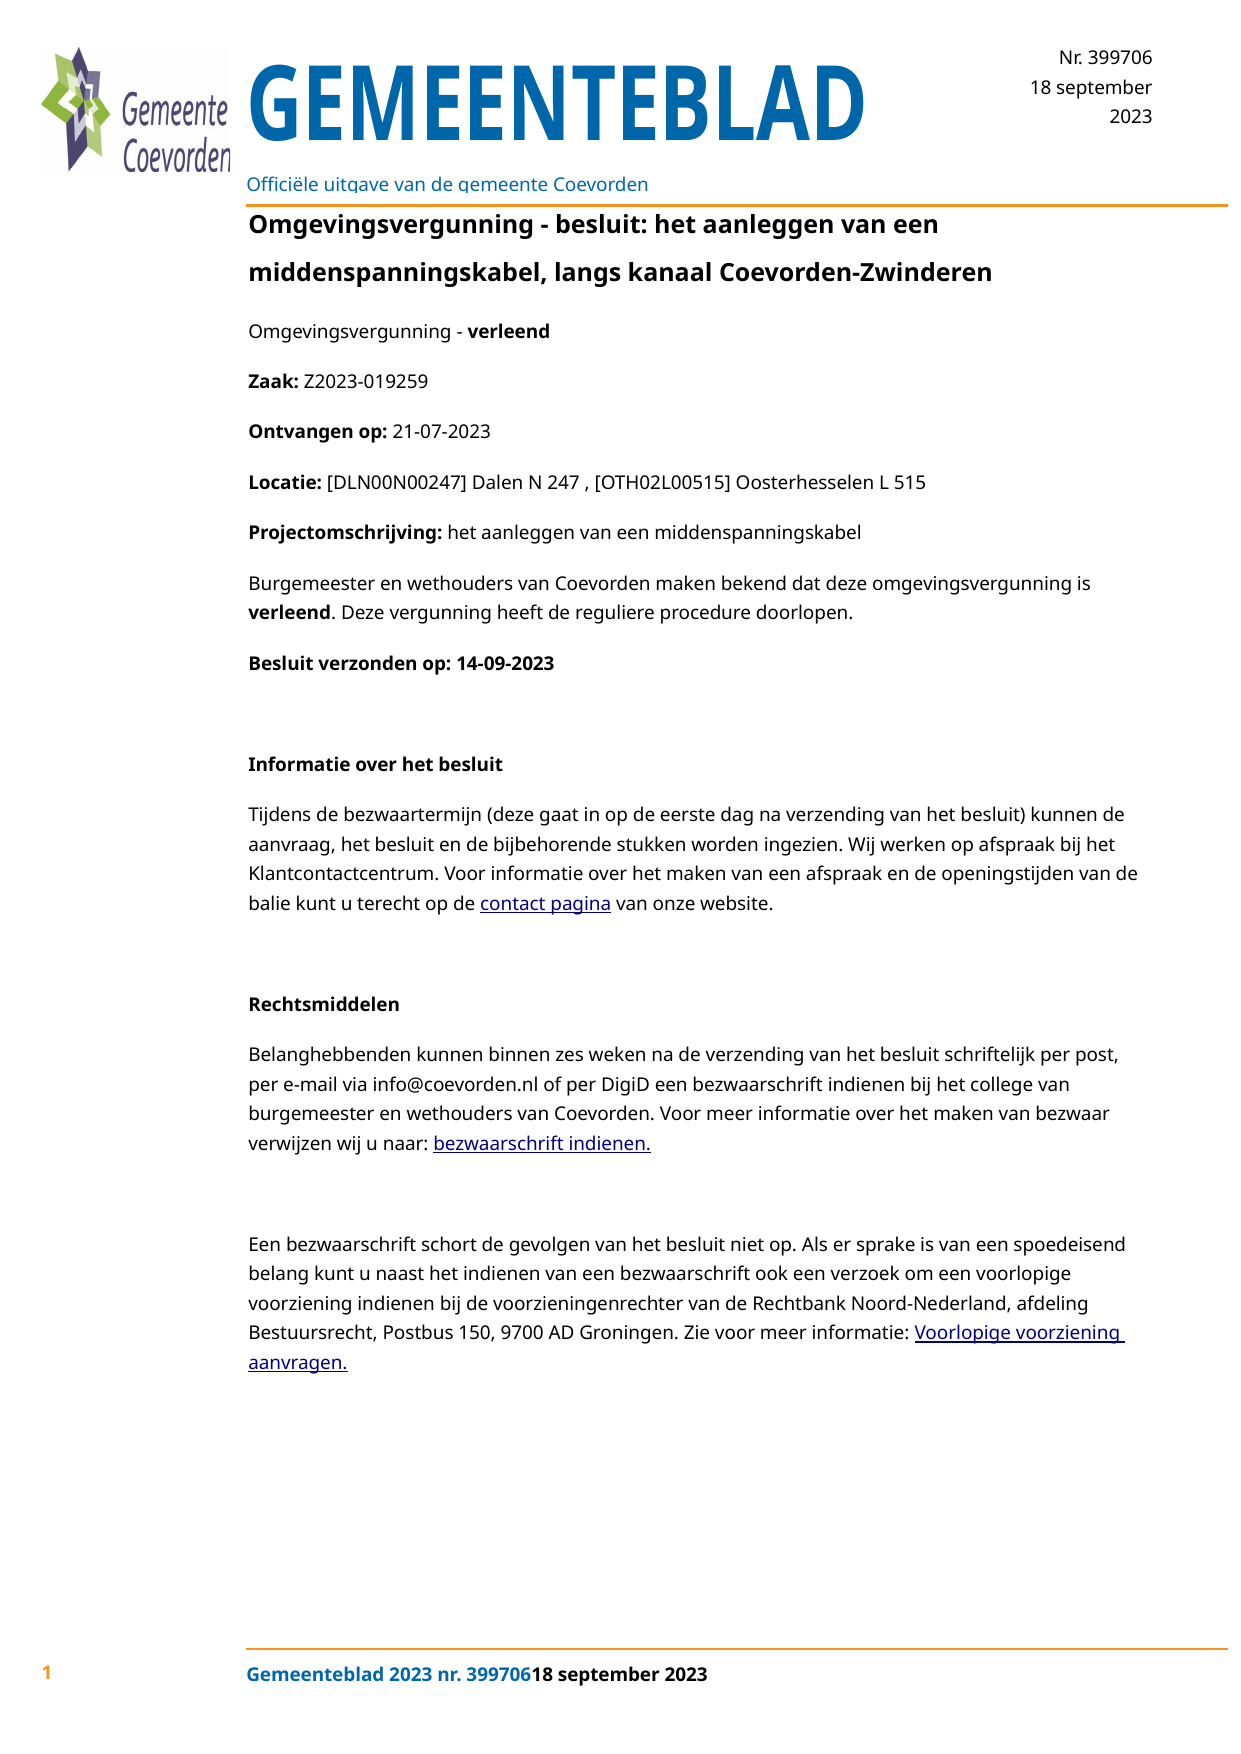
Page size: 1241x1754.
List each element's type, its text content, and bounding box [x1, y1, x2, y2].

text Belanghebbenden kunnen binnen zes weken na de verzending van het besluit schriftelijk per post, per e-mail via info@coevorden.nl of per DigiD een bezwaarschrift indienen bij het college van burgemeester en wethouders van Coevorden. Voor meer informatie over het maken van bezwaar verwijzen wij u naar: bezwaarschrift indienen. [248, 1041, 1152, 1156]
text Omgevingsvergunning - verleend [248, 318, 1152, 344]
text Projectomschrijving: het aanleggen van een middenspanningskabel [248, 519, 1152, 545]
text Locatie: [DLN00N00247] Dalen N 247 , [OTH02L00515] Oosterhesselen L 515 [248, 469, 1152, 495]
text Een bezwaarschrift schort de gevolgen van het besluit niet op. Als er sprake is van een spoedeisend belang kunt u naast het indienen van een bezwaarschrift ook een verzoek om een voorlopige voorziening indienen bij de voorzieningenrechter van de Rechtbank Noord-Nederland, afdeling Bestuursrecht, Postbus 150, 9700 AD Groningen. Zie voor meer informatie: Voorlopige voorziening aanvragen. [248, 1231, 1152, 1375]
text Omgevingsvergunning - besluit: het aanleggen van een middenspanningskabel, langs kanaal Coevorden-Zwinderen [248, 207, 1152, 288]
text Burgemeester en wethouders van Coevorden maken bekend dat deze omgevingsvergunning is verleend. Deze vergunning heeft de reguliere procedure doorlopen. [248, 570, 1152, 625]
text Ontvangen op: 21-07-2023 [248, 419, 1152, 444]
text Besluit verzonden op: 14-09-2023 [248, 650, 1152, 676]
text Zaak: Z2023-019259 [248, 368, 1152, 394]
text Tijdens de bezwaartermijn (deze gaat in op de eerste dag na verzending van het besluit) kunnen de aanvraag, het besluit en de bijbehorende stukken worden ingezien. Wij werken op afspraak bij het Klantcontactcentrum. Voor informatie over het maken van een afspraak en de openingstijden van de balie kunt u terecht op de contact pagina van onze website. [248, 801, 1152, 916]
text Rechtsmiddelen [248, 991, 1152, 1017]
picture [41, 47, 231, 172]
text Informatie over het besluit [248, 751, 1152, 777]
